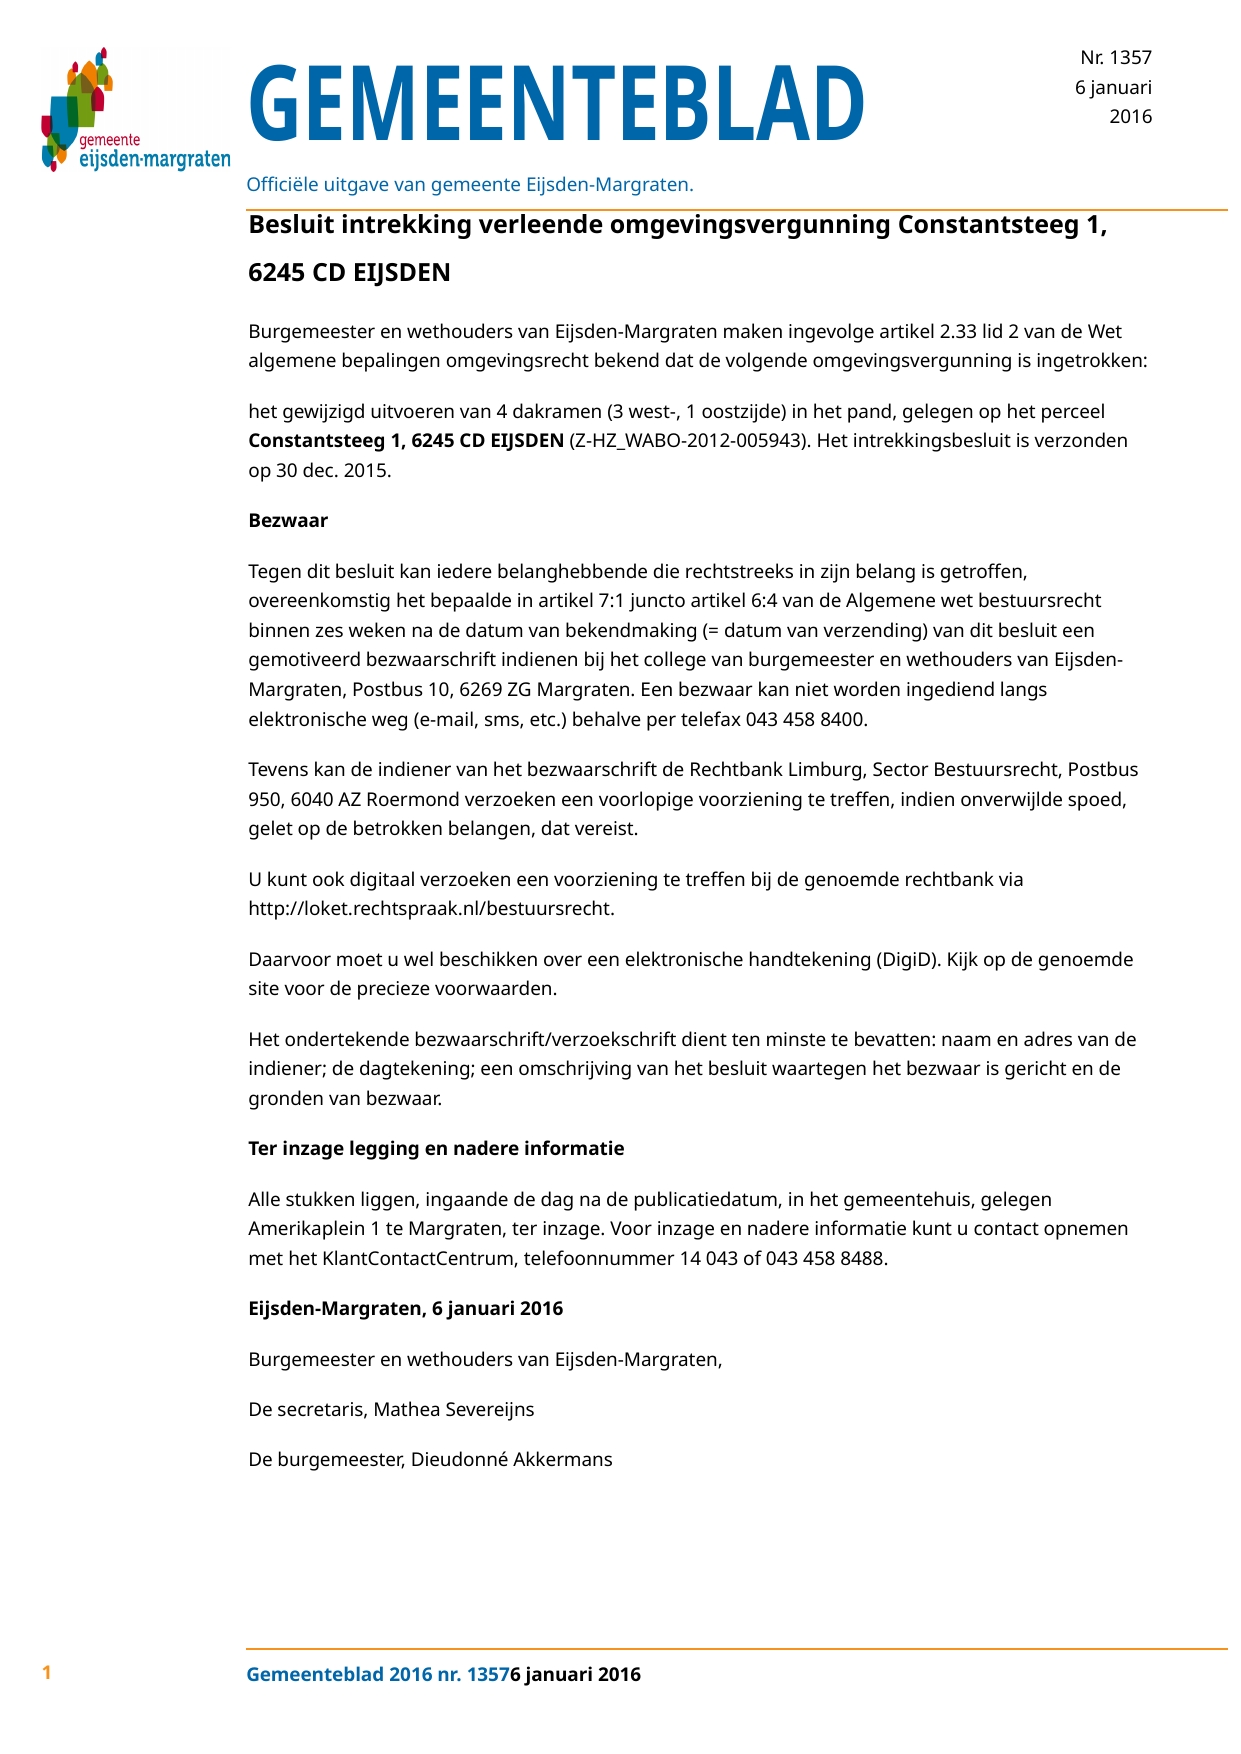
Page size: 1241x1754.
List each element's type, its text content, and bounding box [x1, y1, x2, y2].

text het gewijzigd uitvoeren van 4 dakramen (3 west-, 1 oostzijde) in het pand, gelegen op het perceel Constantsteeg 1, 6245 CD EIJSDEN (Z-HZ_WABO-2012-005943). Het intrekkingsbesluit is verzonden op 30 dec. 2015. [248, 398, 1152, 483]
text Besluit intrekking verleende omgevingsvergunning Constantsteeg 1, 6245 CD EIJSDEN [248, 211, 1152, 288]
text Tegen dit besluit kan iedere belanghebbende die rechtstreeks in zijn belang is getroffen, overeenkomstig het bepaalde in artikel 7:1 juncto artikel 6:4 van de Algemene wet bestuursrecht binnen zes weken na de datum van bekendmaking (= datum van verzending) van dit besluit een gemotiveerd bezwaarschrift indienen bij het college van burgemeester en wethouders van Eijsden-Margraten, Postbus 10, 6269 ZG Margraten. Een bezwaar kan niet worden ingediend langs elektronische weg (e-mail, sms, etc.) behalve per telefax 043 458 8400. [248, 558, 1152, 732]
text Ter inzage legging en nadere informatie [248, 1135, 1152, 1161]
text Daarvoor moet u wel beschikken over een elektronische handtekening (DigiD). Kijk op de genoemde site voor de precieze voorwaarden. [248, 946, 1152, 1001]
text Tevens kan de indiener van het bezwaarschrift de Rechtbank Limburg, Sector Bestuursrecht, Postbus 950, 6040 AZ Roermond verzoeken een voorlopige voorziening te treffen, indien onverwijlde spoed, gelet op de betrokken belangen, dat vereist. [248, 756, 1152, 841]
picture [41, 47, 231, 172]
text U kunt ook digitaal verzoeken een voorziening te treffen bij de genoemde rechtbank via http://loket.rechtspraak.nl/bestuursrecht. [248, 866, 1152, 921]
text Burgemeester en wethouders van Eijsden-Margraten, [248, 1346, 1152, 1372]
text Het ondertekende bezwaarschrift/verzoekschrift dient ten minste te bevatten: naam en adres van de indiener; de dagtekening; een omschrijving van het besluit waartegen het bezwaar is gericht en de gronden van bezwaar. [248, 1026, 1152, 1111]
text De burgemeester, Dieudonné Akkermans [248, 1447, 1152, 1472]
text De secretaris, Mathea Severeijns [248, 1396, 1152, 1422]
text Alle stukken liggen, ingaande de dag na de publicatiedatum, in het gemeentehuis, gelegen Amerikaplein 1 te Margraten, ter inzage. Voor inzage en nadere informatie kunt u contact opnemen met het KlantContactCentrum, telefoonnummer 14 043 of 043 458 8488. [248, 1186, 1152, 1271]
text Bezwaar [248, 507, 1152, 533]
text Eijsden-Margraten, 6 januari 2016 [248, 1295, 1152, 1321]
text Burgemeester en wethouders van Eijsden-Margraten maken ingevolge artikel 2.33 lid 2 van de Wet algemene bepalingen omgevingsrecht bekend dat de volgende omgevingsvergunning is ingetrokken: [248, 318, 1152, 373]
